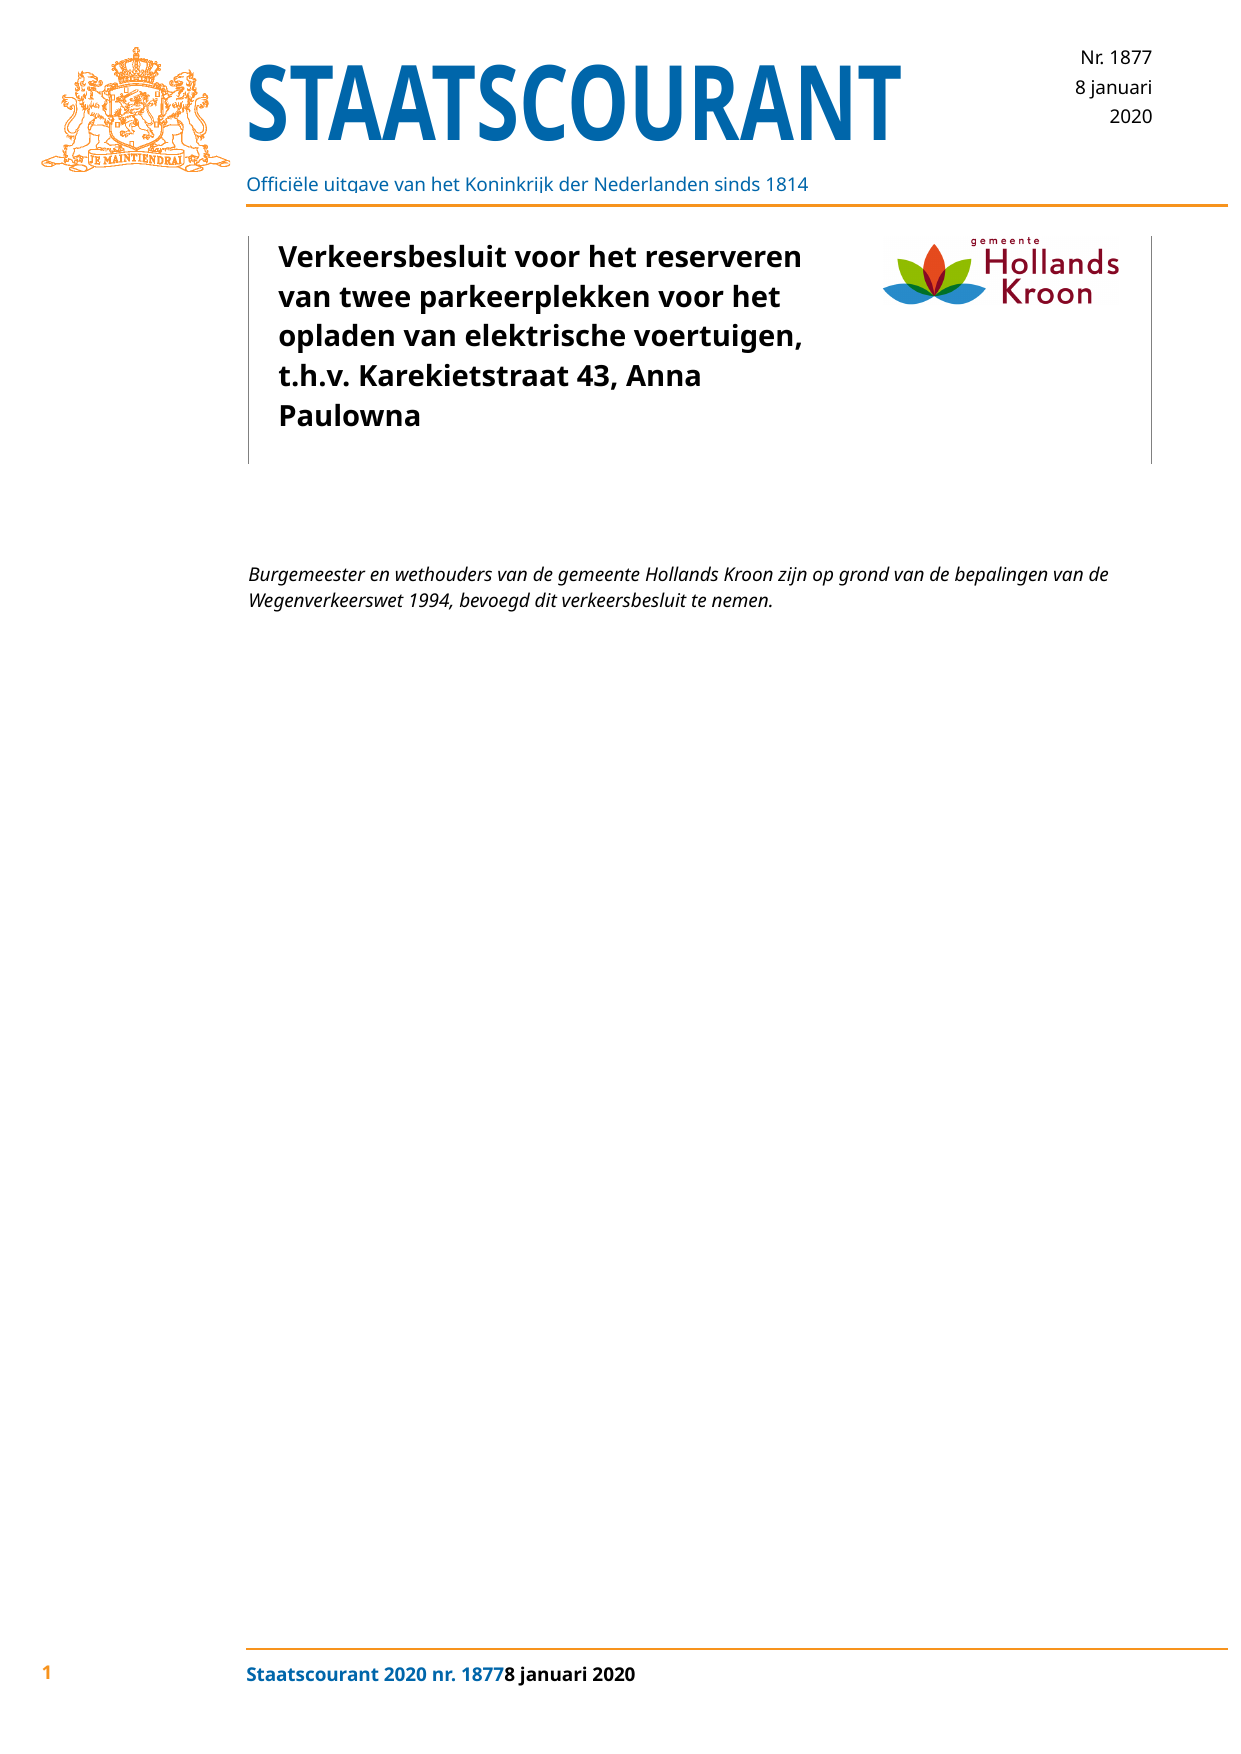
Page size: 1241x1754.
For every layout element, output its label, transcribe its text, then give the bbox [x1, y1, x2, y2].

picture [41, 47, 231, 172]
picture [882, 236, 1119, 305]
text Burgemeester en wethouders van de gemeente Hollands Kroon zijn op grond van de bepalingen van de Wegenverkeerswet 1994, bevoegd dit verkeersbesluit te nemen. [248, 561, 1152, 612]
table_header [850, 236, 1151, 464]
table_header Verkeersbesluit voor het reserveren van twee parkeerplekken voor het opladen van elektrische voertuigen, t.h.v. Karekietstraat 43, Anna Paulowna [249, 236, 850, 464]
